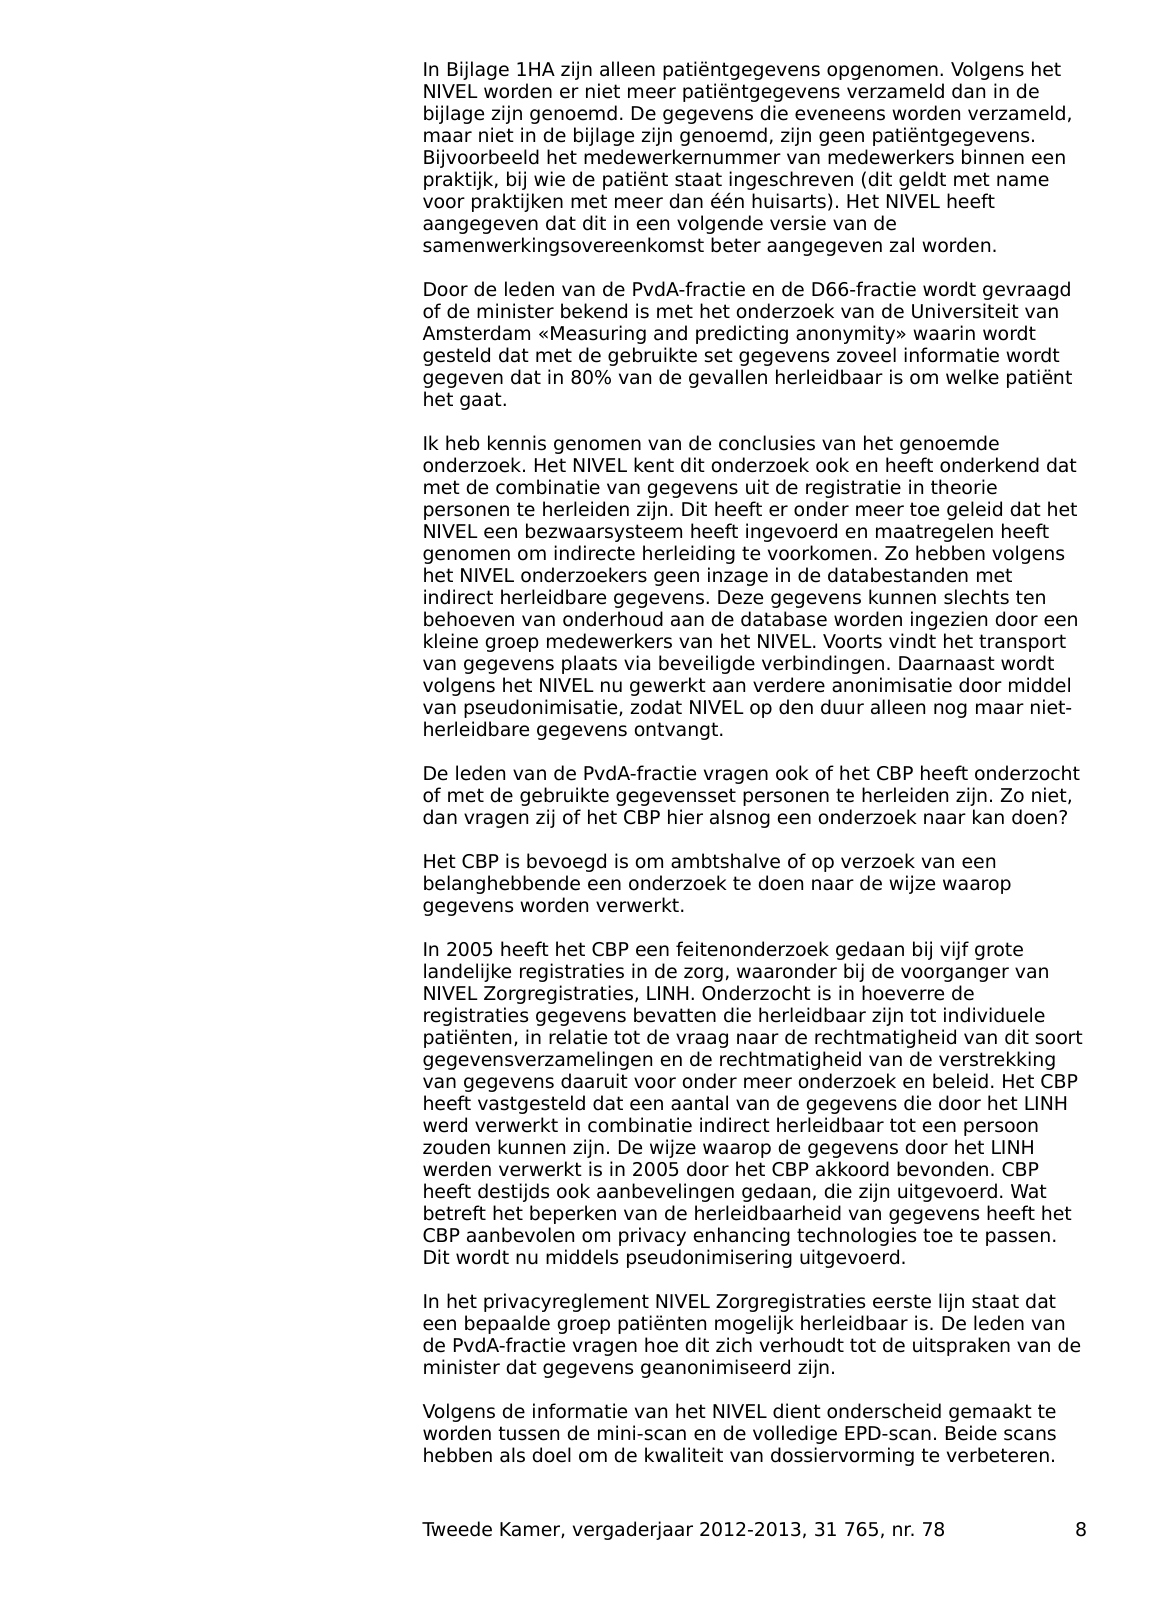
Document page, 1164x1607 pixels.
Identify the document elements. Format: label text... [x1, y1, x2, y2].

text De leden van de PvdA-fractie vragen ook of het CBP heeft onderzocht of met de gebruikte gegevensset personen te herleiden zijn. Zo niet, dan vragen zij of het CBP hier alsnog een onderzoek naar kan doen? [422, 763, 1087, 829]
text Ik heb kennis genomen van de conclusies van het genoemde onderzoek. Het NIVEL kent dit onderzoek ook en heeft onderkend dat met de combinatie van gegevens uit de registratie in theorie personen te herleiden zijn. Dit heeft er onder meer toe geleid dat het NIVEL een bezwaarsysteem heeft ingevoerd en maatregelen heeft genomen om indirecte herleiding te voorkomen. Zo hebben volgens het NIVEL onderzoekers geen inzage in de databestanden met indirect herleidbare gegevens. Deze gegevens kunnen slechts ten behoeven van onderhoud aan de database worden ingezien door een kleine groep medewerkers van het NIVEL. Voorts vindt het transport van gegevens plaats via beveiligde verbindingen. Daarnaast wordt volgens het NIVEL nu gewerkt aan verdere anonimisatie door middel van pseudonimisatie, zodat NIVEL op den duur alleen nog maar niet-herleidbare gegevens ontvangt. [422, 433, 1087, 741]
text Het CBP is bevoegd is om ambtshalve of op verzoek van een belanghebbende een onderzoek te doen naar de wijze waarop gegevens worden verwerkt. [422, 851, 1087, 917]
text In 2005 heeft het CBP een feitenonderzoek gedaan bij vijf grote landelijke registraties in de zorg, waaronder bij de voorganger van NIVEL Zorgregistraties, LINH. Onderzocht is in hoeverre de registraties gegevens bevatten die herleidbaar zijn tot individuele patiënten, in relatie tot de vraag naar de rechtmatigheid van dit soort gegevensverzamelingen en de rechtmatigheid van de verstrekking van gegevens daaruit voor onder meer onderzoek en beleid. Het CBP heeft vastgesteld dat een aantal van de gegevens die door het LINH werd verwerkt in combinatie indirect herleidbaar tot een persoon zouden kunnen zijn. De wijze waarop de gegevens door het LINH werden verwerkt is in 2005 door het CBP akkoord bevonden. CBP heeft destijds ook aanbevelingen gedaan, die zijn uitgevoerd. Wat betreft het beperken van de herleidbaarheid van gegevens heeft het CBP aanbevolen om privacy enhancing technologies toe te passen. Dit wordt nu middels pseudonimisering uitgevoerd. [422, 939, 1087, 1269]
text In Bijlage 1HA zijn alleen patiëntgegevens opgenomen. Volgens het NIVEL worden er niet meer patiëntgegevens verzameld dan in de bijlage zijn genoemd. De gegevens die eveneens worden verzameld, maar niet in de bijlage zijn genoemd, zijn geen patiëntgegevens. Bijvoorbeeld het medewerkernummer van medewerkers binnen een praktijk, bij wie de patiënt staat ingeschreven (dit geldt met name voor praktijken met meer dan één huisarts). Het NIVEL heeft aangegeven dat dit in een volgende versie van de samenwerkingsovereenkomst beter aangegeven zal worden. [422, 59, 1087, 257]
text Door de leden van de PvdA-fractie en de D66-fractie wordt gevraagd of de minister bekend is met het onderzoek van de Universiteit van Amsterdam «Measuring and predicting anonymity» waarin wordt gesteld dat met de gebruikte set gegevens zoveel informatie wordt gegeven dat in 80% van de gevallen herleidbaar is om welke patiënt het gaat. [422, 279, 1087, 411]
text Volgens de informatie van het NIVEL dient onderscheid gemaakt te worden tussen de mini-scan en de volledige EPD-scan. Beide scans hebben als doel om de kwaliteit van dossiervorming te verbeteren. [422, 1401, 1087, 1467]
text In het privacyreglement NIVEL Zorgregistraties eerste lijn staat dat een bepaalde groep patiënten mogelijk herleidbaar is. De leden van de PvdA-fractie vragen hoe dit zich verhoudt tot de uitspraken van de minister dat gegevens geanonimiseerd zijn. [422, 1291, 1087, 1379]
